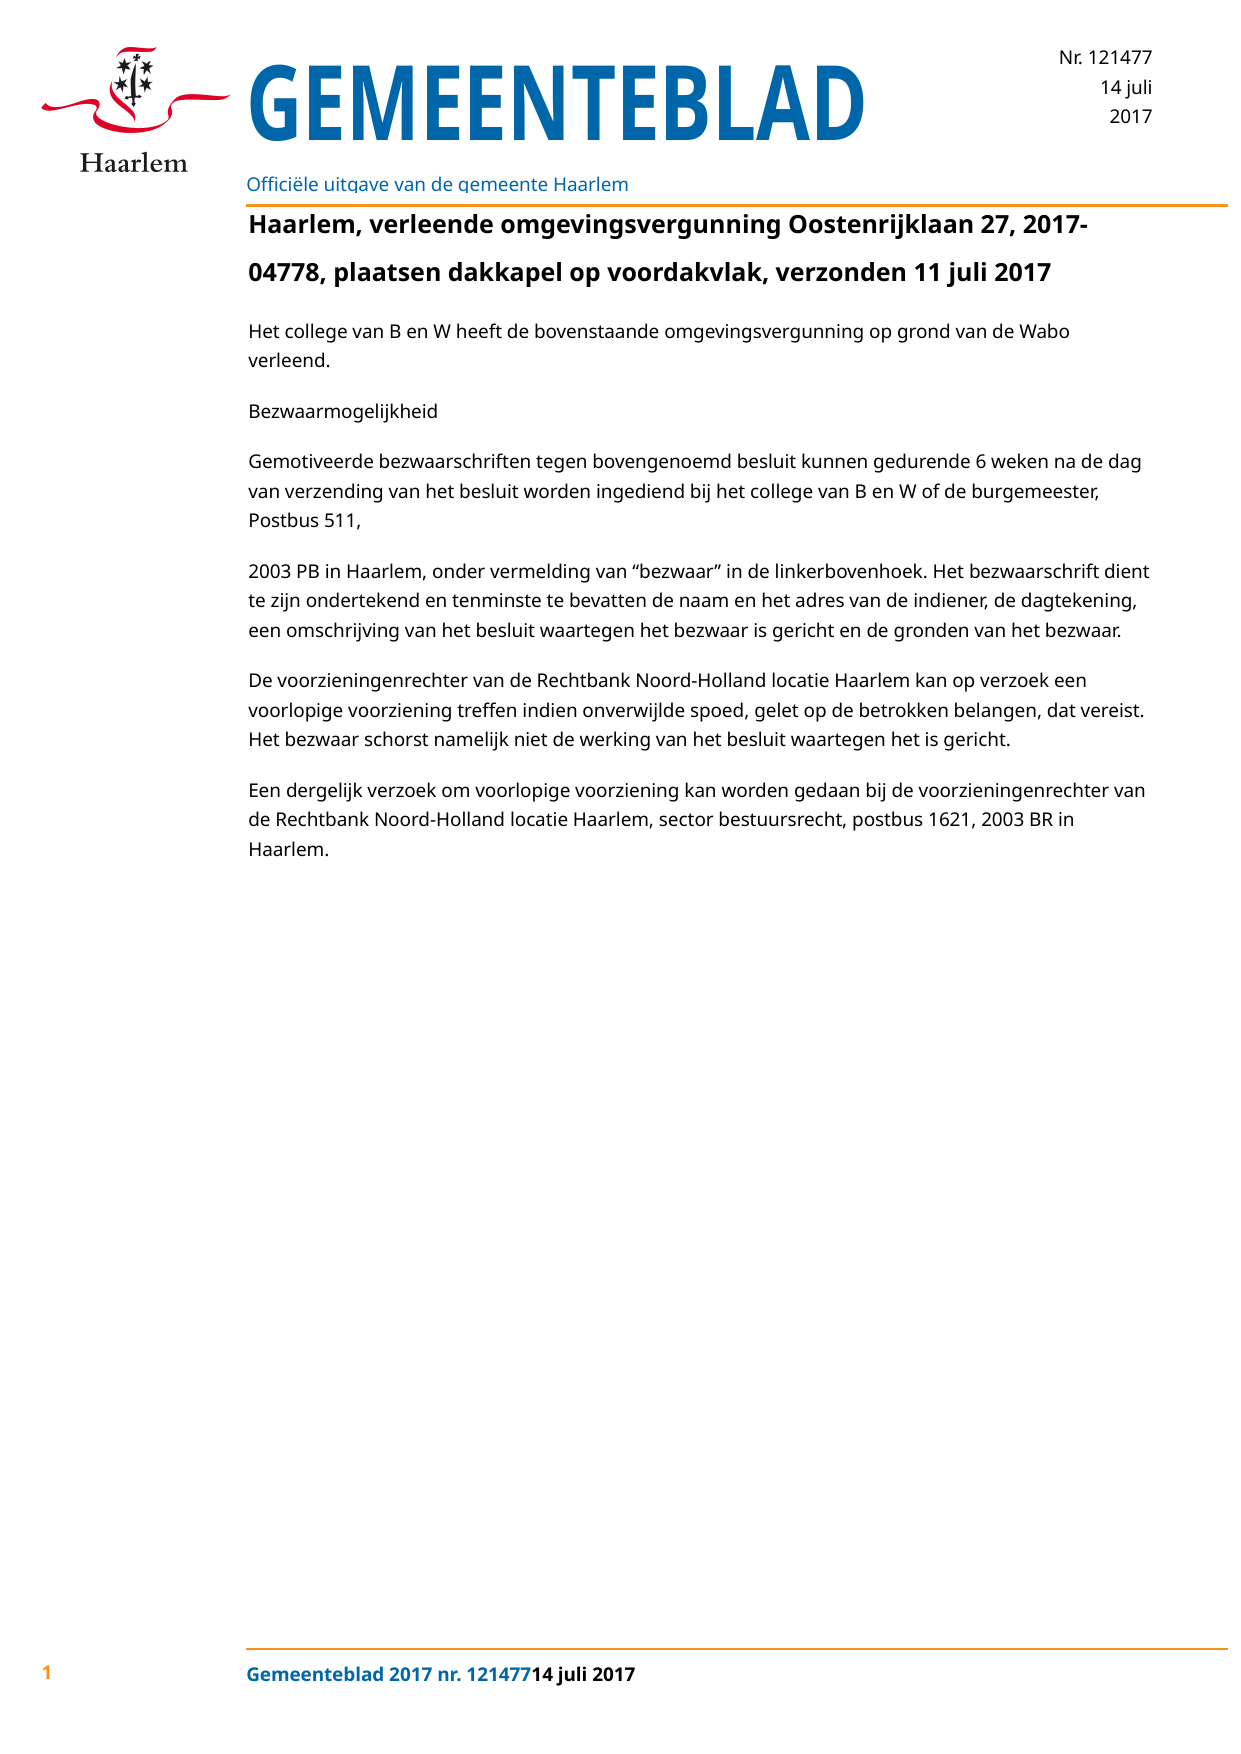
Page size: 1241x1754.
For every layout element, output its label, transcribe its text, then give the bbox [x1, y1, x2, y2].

text De voorzieningenrechter van de Rechtbank Noord-Holland locatie Haarlem kan op verzoek een voorlopige voorziening treffen indien onverwijlde spoed, gelet op de betrokken belangen, dat vereist. Het bezwaar schorst namelijk niet de werking van het besluit waartegen het is gericht. [248, 667, 1152, 752]
text Een dergelijk verzoek om voorlopige voorziening kan worden gedaan bij de voorzieningenrechter van de Rechtbank Noord-Holland locatie Haarlem, sector bestuursrecht, postbus 1621, 2003 BR in Haarlem. [248, 777, 1152, 862]
text 2003 PB in Haarlem, onder vermelding van “bezwaar” in de linkerbovenhoek. Het bezwaarschrift dient te zijn ondertekend en tenminste te bevatten de naam en het adres van de indiener, de dagtekening, een omschrijving van het besluit waartegen het bezwaar is gericht en de gronden van het bezwaar. [248, 558, 1152, 643]
text Het college van B en W heeft de bovenstaande omgevingsvergunning op grond van de Wabo verleend. [248, 318, 1152, 373]
text Bezwaarmogelijkheid [248, 398, 1152, 424]
text Haarlem, verleende omgevingsvergunning Oostenrijklaan 27, 2017-04778, plaatsen dakkapel op voordakvlak, verzonden 11 juli 2017 [248, 207, 1152, 288]
picture [41, 47, 231, 172]
text Gemotiveerde bezwaarschriften tegen bovengenoemd besluit kunnen gedurende 6 weken na de dag van verzending van het besluit worden ingediend bij het college van B en W of de burgemeester, Postbus 511, [248, 448, 1152, 533]
